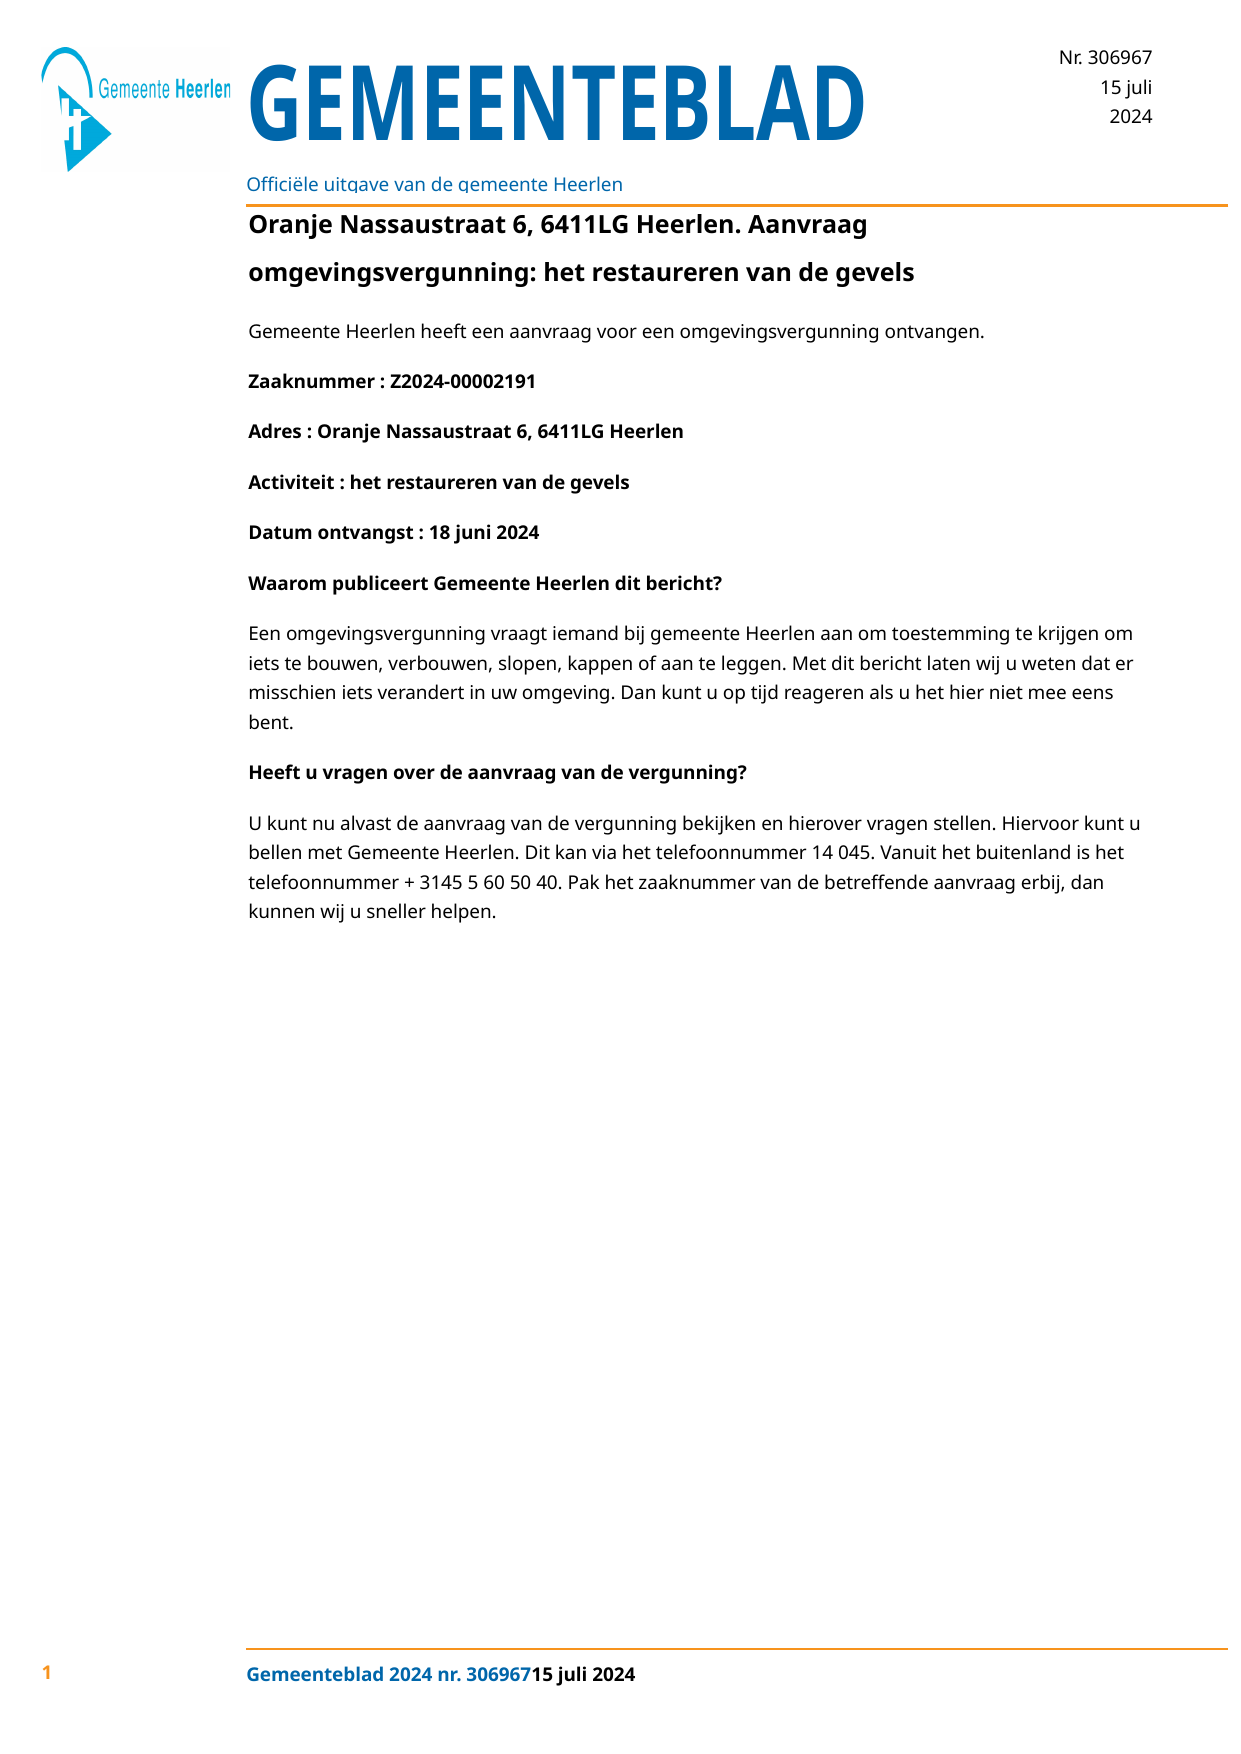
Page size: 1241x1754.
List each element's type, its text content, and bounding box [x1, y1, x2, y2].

text U kunt nu alvast de aanvraag van de vergunning bekijken en hierover vragen stellen. Hiervoor kunt u bellen met Gemeente Heerlen. Dit kan via het telefoonnummer 14 045. Vanuit het buitenland is het telefoonnummer + 3145 5 60 50 40. Pak het zaaknummer van de betreffende aanvraag erbij, dan kunnen wij u sneller helpen. [248, 810, 1152, 924]
text Activiteit : het restaureren van de gevels [248, 469, 1152, 495]
text Waarom publiceert Gemeente Heerlen dit bericht? [248, 570, 1152, 596]
text Oranje Nassaustraat 6, 6411LG Heerlen. Aanvraag omgevingsvergunning: het restaureren van de gevels [248, 207, 1152, 288]
text Adres : Oranje Nassaustraat 6, 6411LG Heerlen [248, 419, 1152, 444]
text Gemeente Heerlen heeft een aanvraag voor een omgevingsvergunning ontvangen. [248, 318, 1152, 344]
text Zaaknummer : Z2024-00002191 [248, 368, 1152, 394]
picture [41, 47, 59, 70]
text Een omgevingsvergunning vraagt iemand bij gemeente Heerlen aan om toestemming te krijgen om iets te bouwen, verbouwen, slopen, kappen of aan te leggen. Met dit bericht laten wij u weten dat er misschien iets verandert in uw omgeving. Dan kunt u op tijd reageren als u het hier niet mee eens bent. [248, 620, 1152, 735]
picture [41, 47, 231, 172]
text Datum ontvangst : 18 juni 2024 [248, 519, 1152, 545]
text Heeft u vragen over de aanvraag van de vergunning? [248, 759, 1152, 785]
